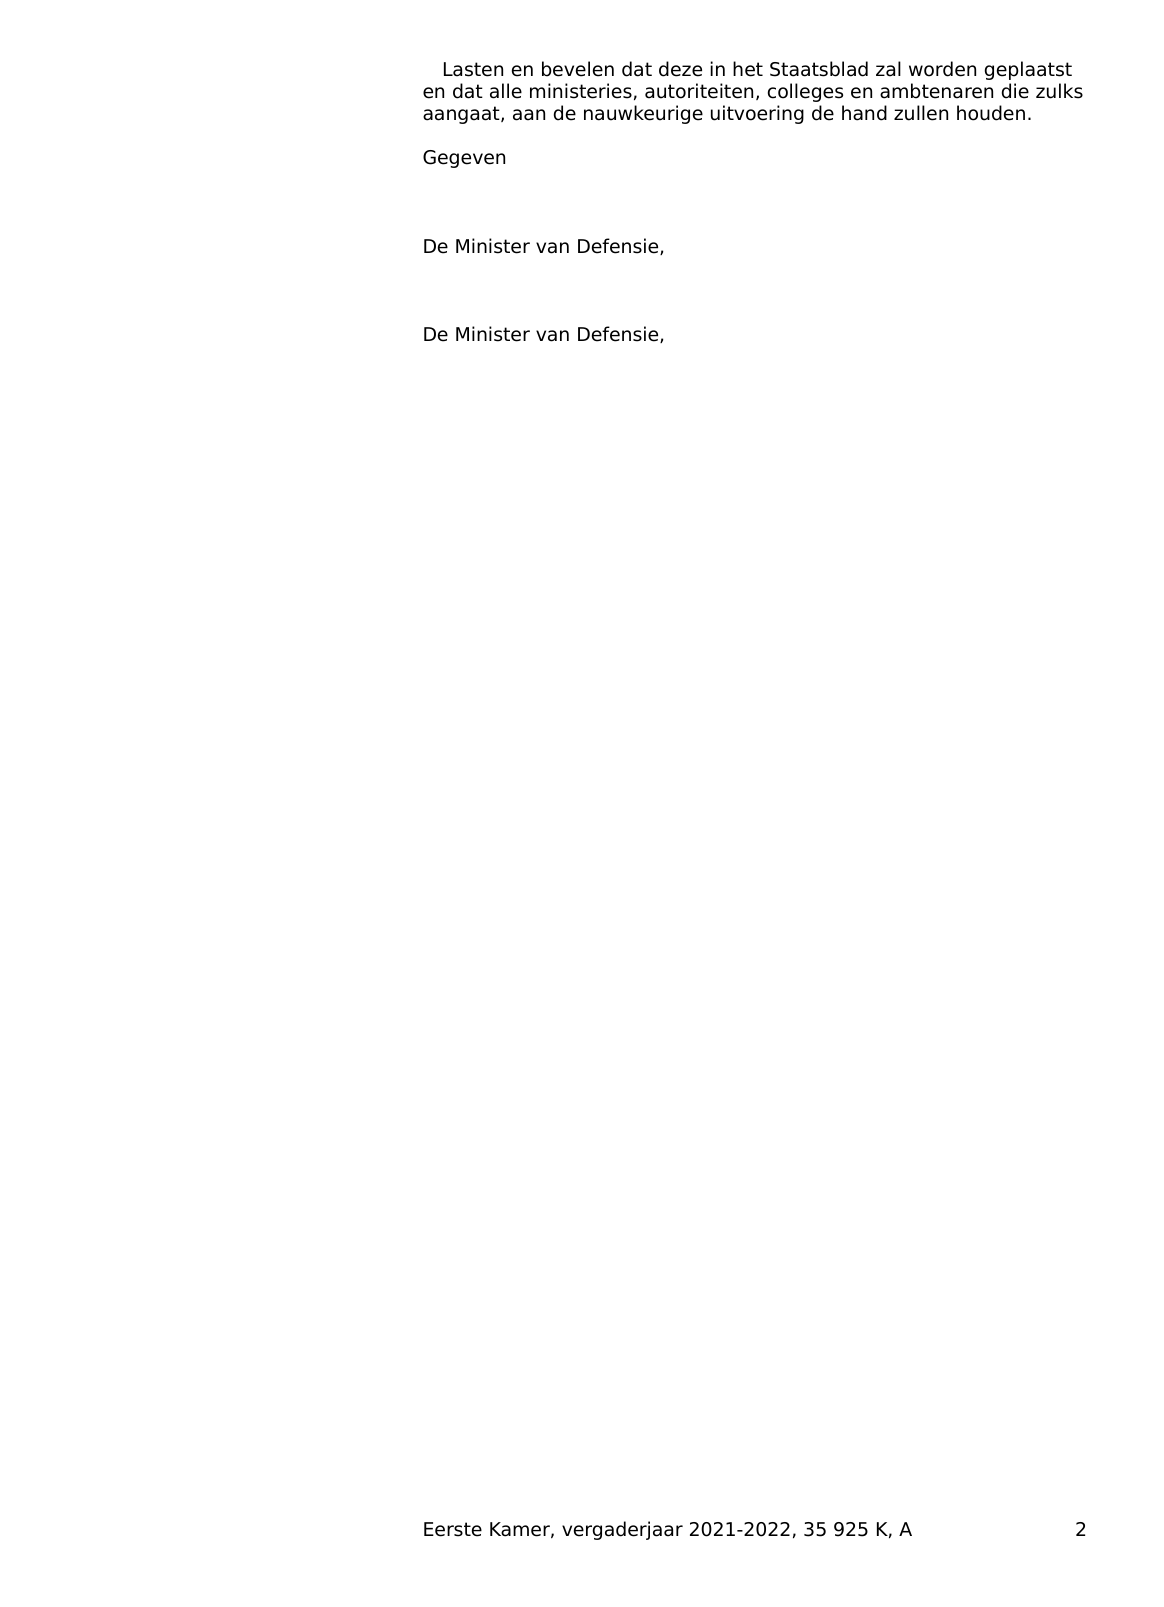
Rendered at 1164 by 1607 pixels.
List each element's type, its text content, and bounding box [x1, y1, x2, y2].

text De Minister van Defensie, [422, 324, 1087, 346]
text De Minister van Defensie, [422, 236, 1087, 258]
text Gegeven [422, 147, 1087, 169]
text Lasten en bevelen dat deze in het Staatsblad zal worden geplaatst en dat alle ministeries, autoriteiten, colleges en ambtenaren die zulks aangaat, aan de nauwkeurige uitvoering de hand zullen houden. [422, 59, 1087, 125]
